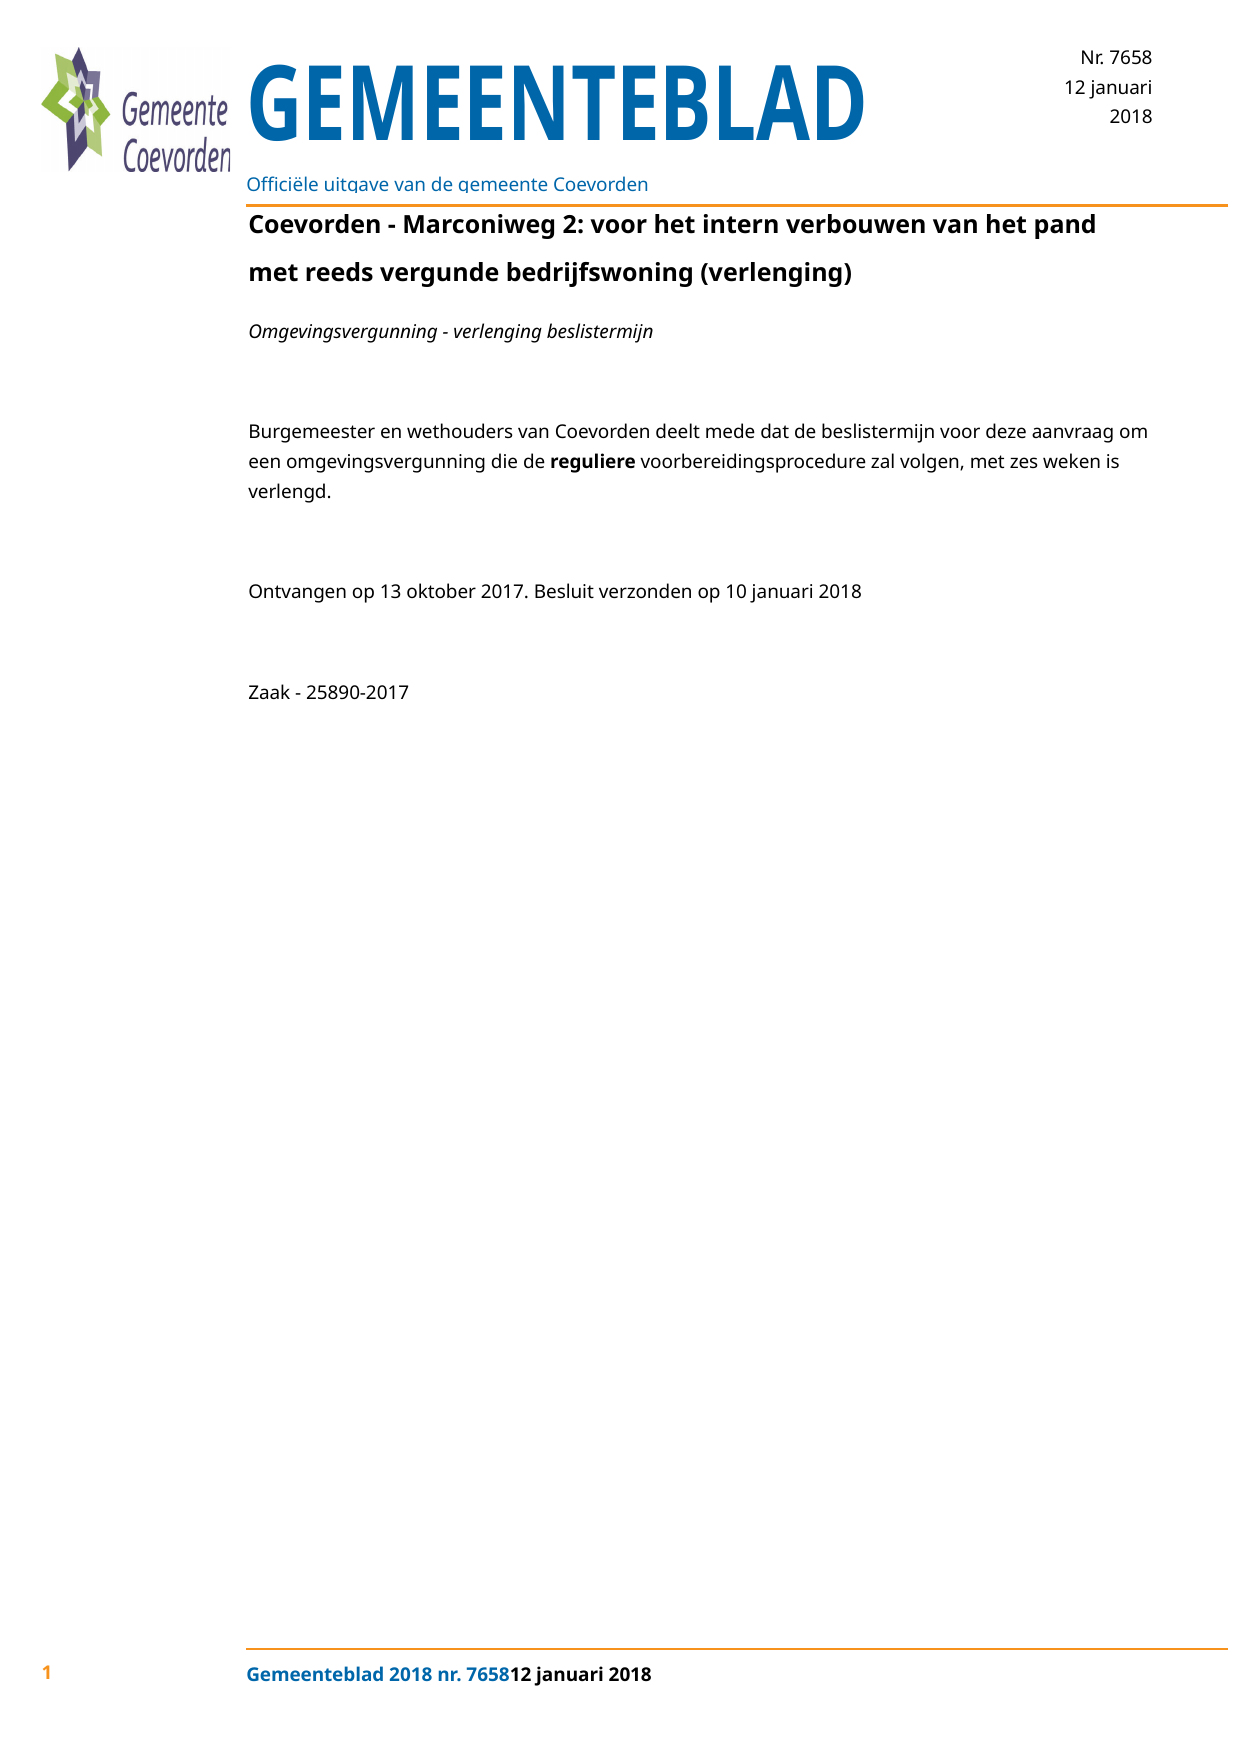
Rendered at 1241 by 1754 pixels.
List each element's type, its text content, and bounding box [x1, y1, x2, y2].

text Burgemeester en wethouders van Coevorden deelt mede dat de beslistermijn voor deze aanvraag om een omgevingsvergunning die de reguliere voorbereidingsprocedure zal volgen, met zes weken is verlengd. [248, 419, 1152, 504]
picture [41, 47, 231, 172]
text Coevorden - Marconiweg 2: voor het intern verbouwen van het pand met reeds vergunde bedrijfswoning (verlenging) [248, 207, 1152, 288]
text Zaak - 25890-2017 [248, 679, 1152, 705]
text Ontvangen op 13 oktober 2017. Besluit verzonden op 10 januari 2018 [248, 579, 1152, 604]
text Omgevingsvergunning - verlenging beslistermijn [248, 318, 1152, 344]
